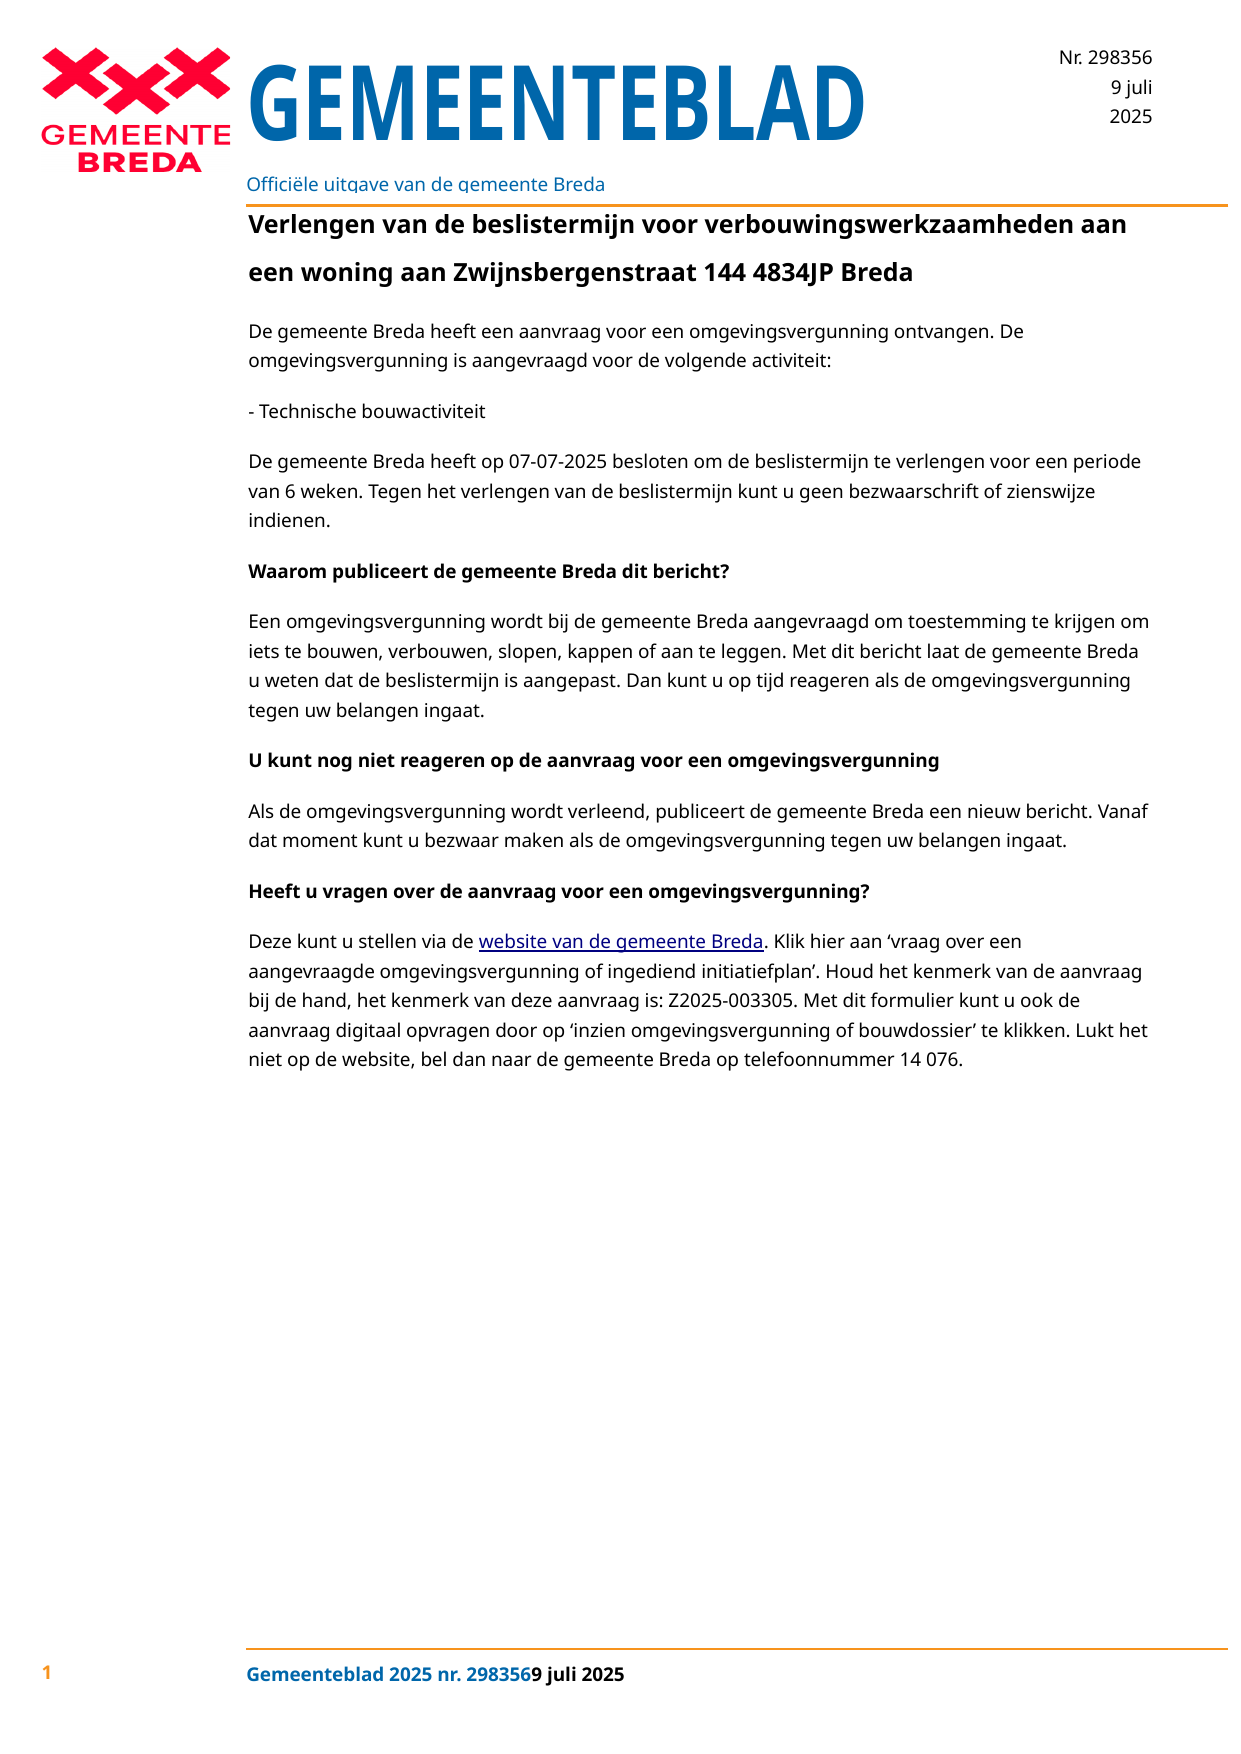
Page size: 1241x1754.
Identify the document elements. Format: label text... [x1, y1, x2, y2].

text Als de omgevingsvergunning wordt verleend, publiceert de gemeente Breda een nieuw bericht. Vanaf dat moment kunt u bezwaar maken als de omgevingsvergunning tegen uw belangen ingaat. [248, 798, 1152, 853]
text Deze kunt u stellen via de website van de gemeente Breda. Klik hier aan ‘vraag over een aangevraagde omgevingsvergunning of ingediend initiatiefplan’. Houd het kenmerk van de aanvraag bij de hand, het kenmerk van deze aanvraag is: Z2025-003305. Met dit formulier kunt u ook de aanvraag digitaal opvragen door op ‘inzien omgevingsvergunning of bouwdossier’ te klikken. Lukt het niet op de website, bel dan naar de gemeente Breda op telefoonnummer 14 076. [248, 928, 1152, 1072]
text Verlengen van de beslistermijn voor verbouwingswerkzaamheden aan een woning aan Zwijnsbergenstraat 144 4834JP Breda [248, 207, 1152, 288]
text U kunt nog niet reageren op de aanvraag voor een omgevingsvergunning [248, 747, 1152, 773]
text - Technische bouwactiviteit [248, 398, 1152, 424]
text De gemeente Breda heeft op 07-07-2025 besloten om de beslistermijn te verlengen voor een periode van 6 weken. Tegen het verlengen van de beslistermijn kunt u geen bezwaarschrift of zienswijze indienen. [248, 448, 1152, 533]
text Heeft u vragen over de aanvraag voor een omgevingsvergunning? [248, 878, 1152, 904]
text De gemeente Breda heeft een aanvraag voor een omgevingsvergunning ontvangen. De omgevingsvergunning is aangevraagd voor de volgende activiteit: [248, 318, 1152, 373]
picture [41, 47, 231, 172]
text Een omgevingsvergunning wordt bij de gemeente Breda aangevraagd om toestemming te krijgen om iets te bouwen, verbouwen, slopen, kappen of aan te leggen. Met dit bericht laat de gemeente Breda u weten dat de beslistermijn is aangepast. Dan kunt u op tijd reageren als de omgevingsvergunning tegen uw belangen ingaat. [248, 608, 1152, 723]
text Waarom publiceert de gemeente Breda dit bericht? [248, 558, 1152, 584]
